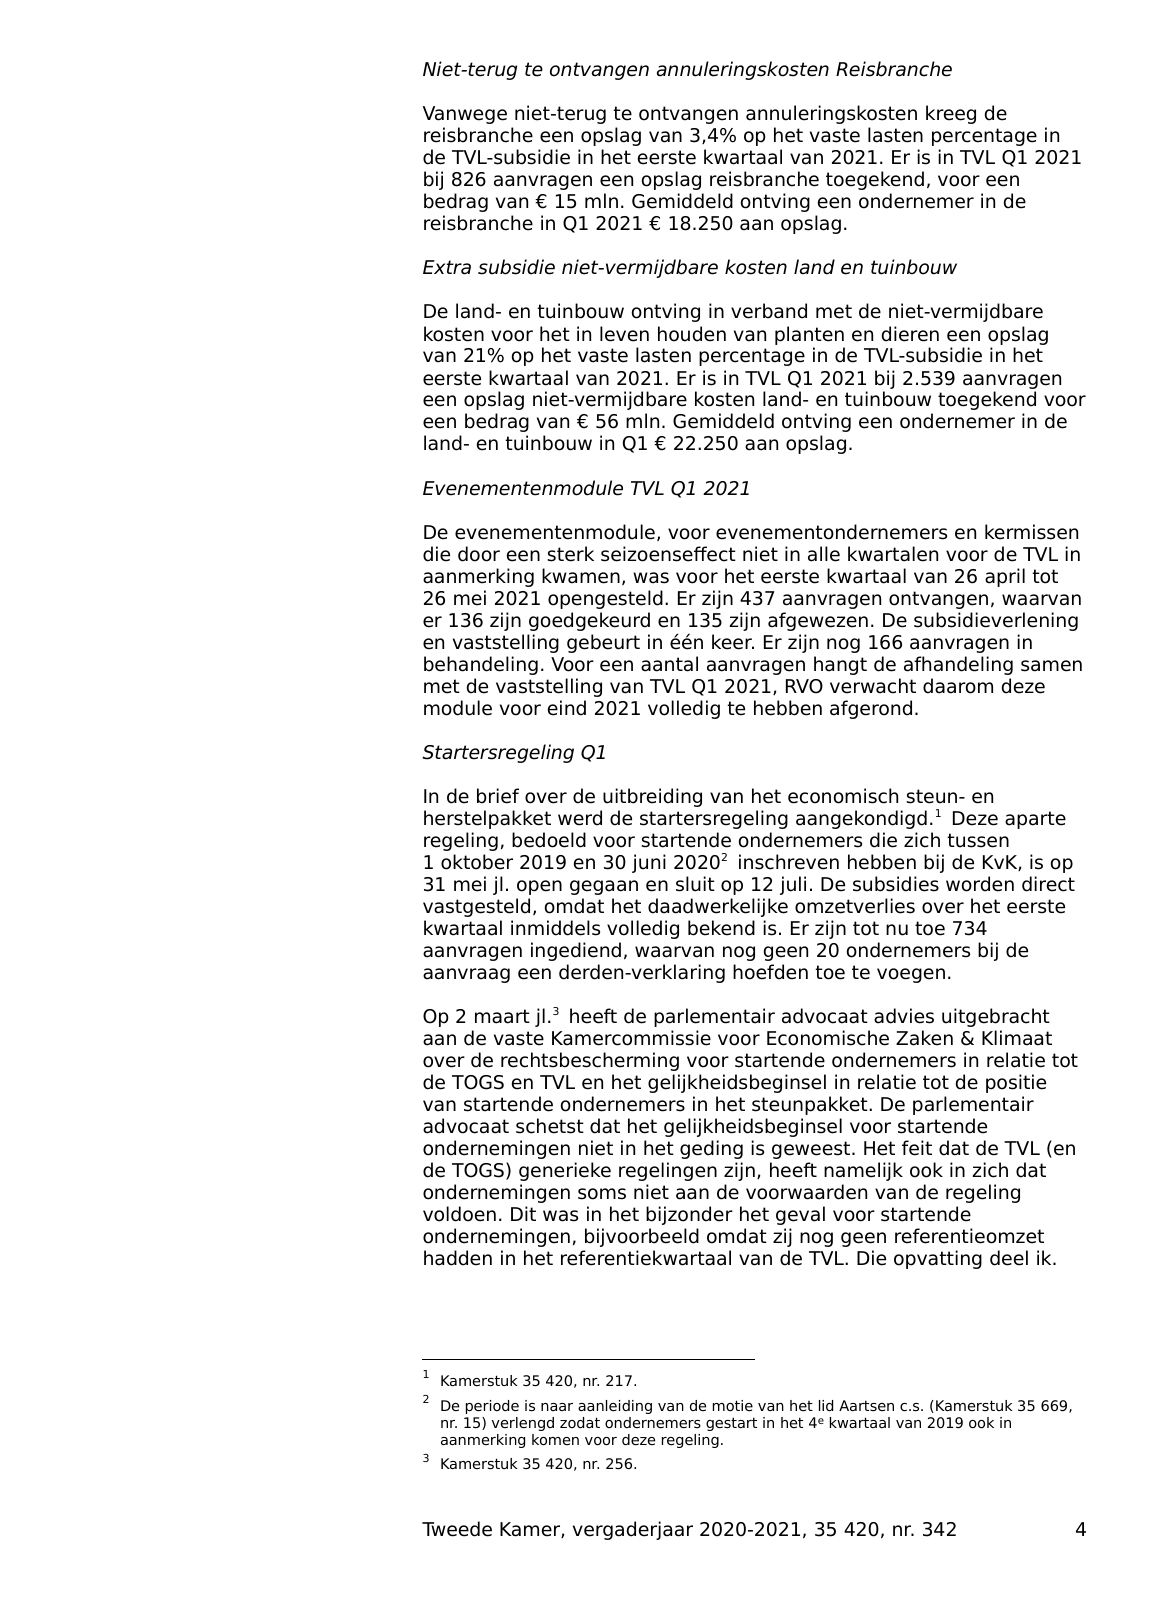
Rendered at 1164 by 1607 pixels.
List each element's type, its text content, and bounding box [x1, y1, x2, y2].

text Op 2 maart jl. heeft de parlementair advocaat advies uitgebracht aan de vaste Kamercommissie voor Economische Zaken & Klimaat over de rechtsbescherming voor startende ondernemers in relatie tot de TOGS en TVL en het gelijkheidsbeginsel in relatie tot de positie van startende ondernemers in het steunpakket. De parlementair advocaat schetst dat het gelijkheidsbeginsel voor startende ondernemingen niet in het geding is geweest. Het feit dat de TVL (en de TOGS) generieke regelingen zijn, heeft namelijk ook in zich dat ondernemingen soms niet aan de voorwaarden van de regeling voldoen. Dit was in het bijzonder het geval voor startende ondernemingen, bijvoorbeeld omdat zij nog geen referentieomzet hadden in het referentiekwartaal van de TVL. Die opvatting deel ik. [422, 1006, 1087, 1269]
text In de brief over de uitbreiding van het economisch steun- en herstelpakket werd de startersregeling aangekondigd. Deze aparte regeling, bedoeld voor startende ondernemers die zich tussen 1 oktober 2019 en 30 juni 2020 inschreven hebben bij de KvK, is op 31 mei jl. open gegaan en sluit op 12 juli. De subsidies worden direct vastgesteld, omdat het daadwerkelijke omzetverlies over het eerste kwartaal inmiddels volledig bekend is. Er zijn tot nu toe 734 aanvragen ingediend, waarvan nog geen 20 ondernemers bij de aanvraag een derden-verklaring hoefden toe te voegen. [422, 786, 1087, 984]
text Kamerstuk 35 420, nr. 256. [422, 1452, 1087, 1474]
text Vanwege niet-terug te ontvangen annuleringskosten kreeg de reisbranche een opslag van 3,4% op het vaste lasten percentage in de TVL-subsidie in het eerste kwartaal van 2021. Er is in TVL Q1 2021 bij 826 aanvragen een opslag reisbranche toegekend, voor een bedrag van € 15 mln. Gemiddeld ontving een ondernemer in de reisbranche in Q1 2021 € 18.250 aan opslag. [422, 103, 1087, 235]
subtitle Startersregeling Q1 [422, 742, 1087, 764]
text Kamerstuk 35 420, nr. 217. [422, 1368, 1087, 1391]
text De evenementenmodule, voor evenementondernemers en kermissen die door een sterk seizoenseffect niet in alle kwartalen voor de TVL in aanmerking kwamen, was voor het eerste kwartaal van 26 april tot 26 mei 2021 opengesteld. Er zijn 437 aanvragen ontvangen, waarvan er 136 zijn goedgekeurd en 135 zijn afgewezen. De subsidieverlening en vaststelling gebeurt in één keer. Er zijn nog 166 aanvragen in behandeling. Voor een aantal aanvragen hangt de afhandeling samen met de vaststelling van TVL Q1 2021, RVO verwacht daarom deze module voor eind 2021 volledig te hebben afgerond. [422, 522, 1087, 719]
text De land- en tuinbouw ontving in verband met de niet-vermijdbare kosten voor het in leven houden van planten en dieren een opslag van 21% op het vaste lasten percentage in de TVL-subsidie in het eerste kwartaal van 2021. Er is in TVL Q1 2021 bij 2.539 aanvragen een opslag niet-vermijdbare kosten land- en tuinbouw toegekend voor een bedrag van € 56 mln. Gemiddeld ontving een ondernemer in de land- en tuinbouw in Q1 € 22.250 aan opslag. [422, 301, 1087, 455]
subtitle Extra subsidie niet-vermijdbare kosten land en tuinbouw [422, 257, 1087, 279]
subtitle Niet-terug te ontvangen annuleringskosten Reisbranche [422, 59, 1087, 81]
text De periode is naar aanleiding van de motie van het lid Aartsen c.s. (Kamerstuk 35 669, nr. 15) verlengd zodat ondernemers gestart in het 4e kwartaal van 2019 ook in aanmerking komen voor deze regeling. [422, 1393, 1087, 1449]
subtitle Evenementenmodule TVL Q1 2021 [422, 477, 1087, 499]
